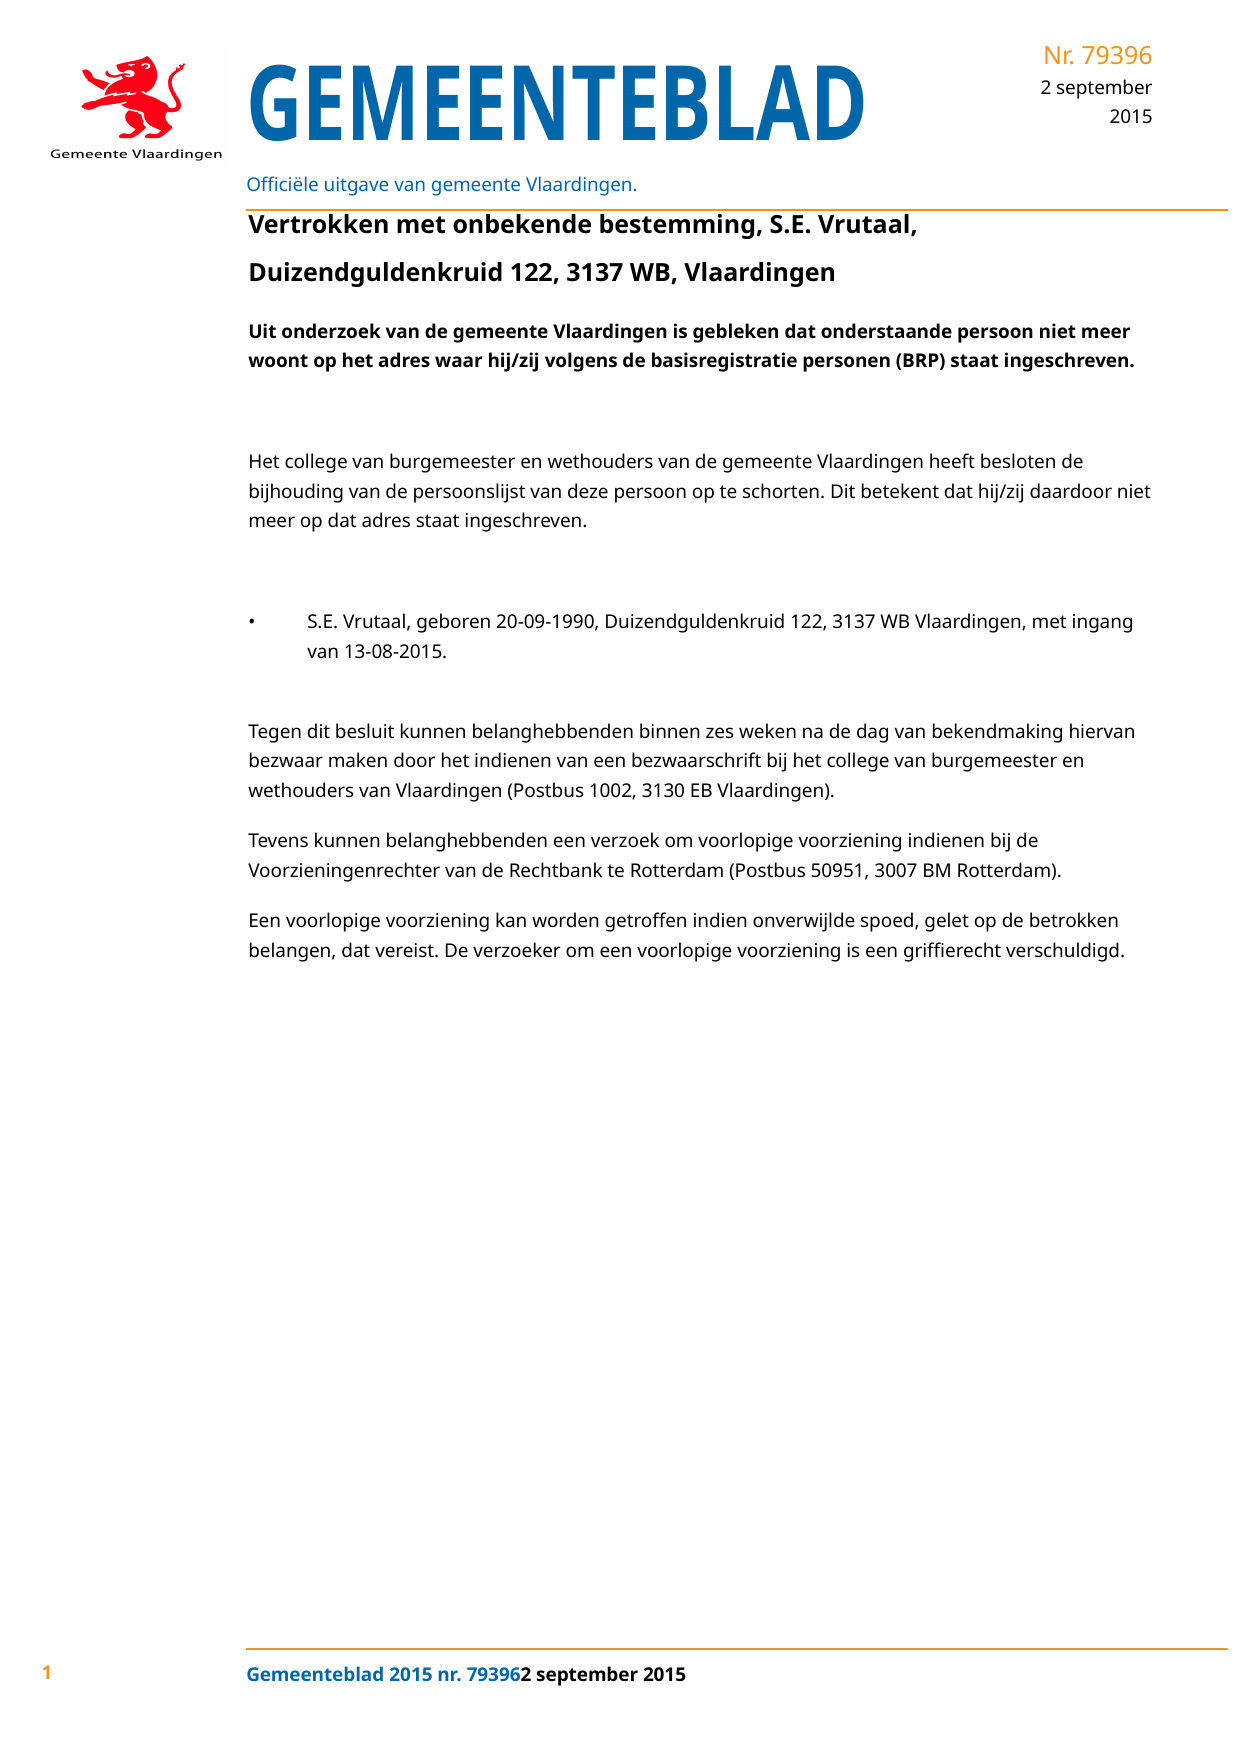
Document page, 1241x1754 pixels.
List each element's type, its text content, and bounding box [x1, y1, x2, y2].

text Vertrokken met onbekende bestemming, S.E. Vrutaal, Duizendguldenkruid 122, 3137 WB, Vlaardingen [248, 211, 1152, 288]
text Uit onderzoek van de gemeente Vlaardingen is gebleken dat onderstaande persoon niet meer woont op het adres waar hij/zij volgens de basisregistratie personen (BRP) staat ingeschreven. [248, 318, 1152, 373]
text Een voorlopige voorziening kan worden getroffen indien onverwijlde spoed, gelet op de betrokken belangen, dat vereist. De verzoeker om een voorlopige voorziening is een griffierecht verschuldigd. [248, 907, 1152, 963]
list S.E. Vrutaal, geboren 20-09-1990, Duizendguldenkruid 122, 3137 WB Vlaardingen, met ingang van 13-08-2015. [248, 608, 1152, 664]
picture [41, 47, 231, 172]
text Het college van burgemeester en wethouders van de gemeente Vlaardingen heeft besloten de bijhouding van de persoonslijst van deze persoon op te schorten. Dit betekent dat hij/zij daardoor niet meer op dat adres staat ingeschreven. [248, 448, 1152, 533]
text Tegen dit besluit kunnen belanghebbenden binnen zes weken na de dag van bekendmaking hiervan bezwaar maken door het indienen van een bezwaarschrift bij het college van burgemeester en wethouders van Vlaardingen (Postbus 1002, 3130 EB Vlaardingen). [248, 718, 1152, 803]
text Tevens kunnen belanghebbenden een verzoek om voorlopige voorziening indienen bij de Voorzieningenrechter van de Rechtbank te Rotterdam (Postbus 50951, 3007 BM Rotterdam). [248, 827, 1152, 883]
